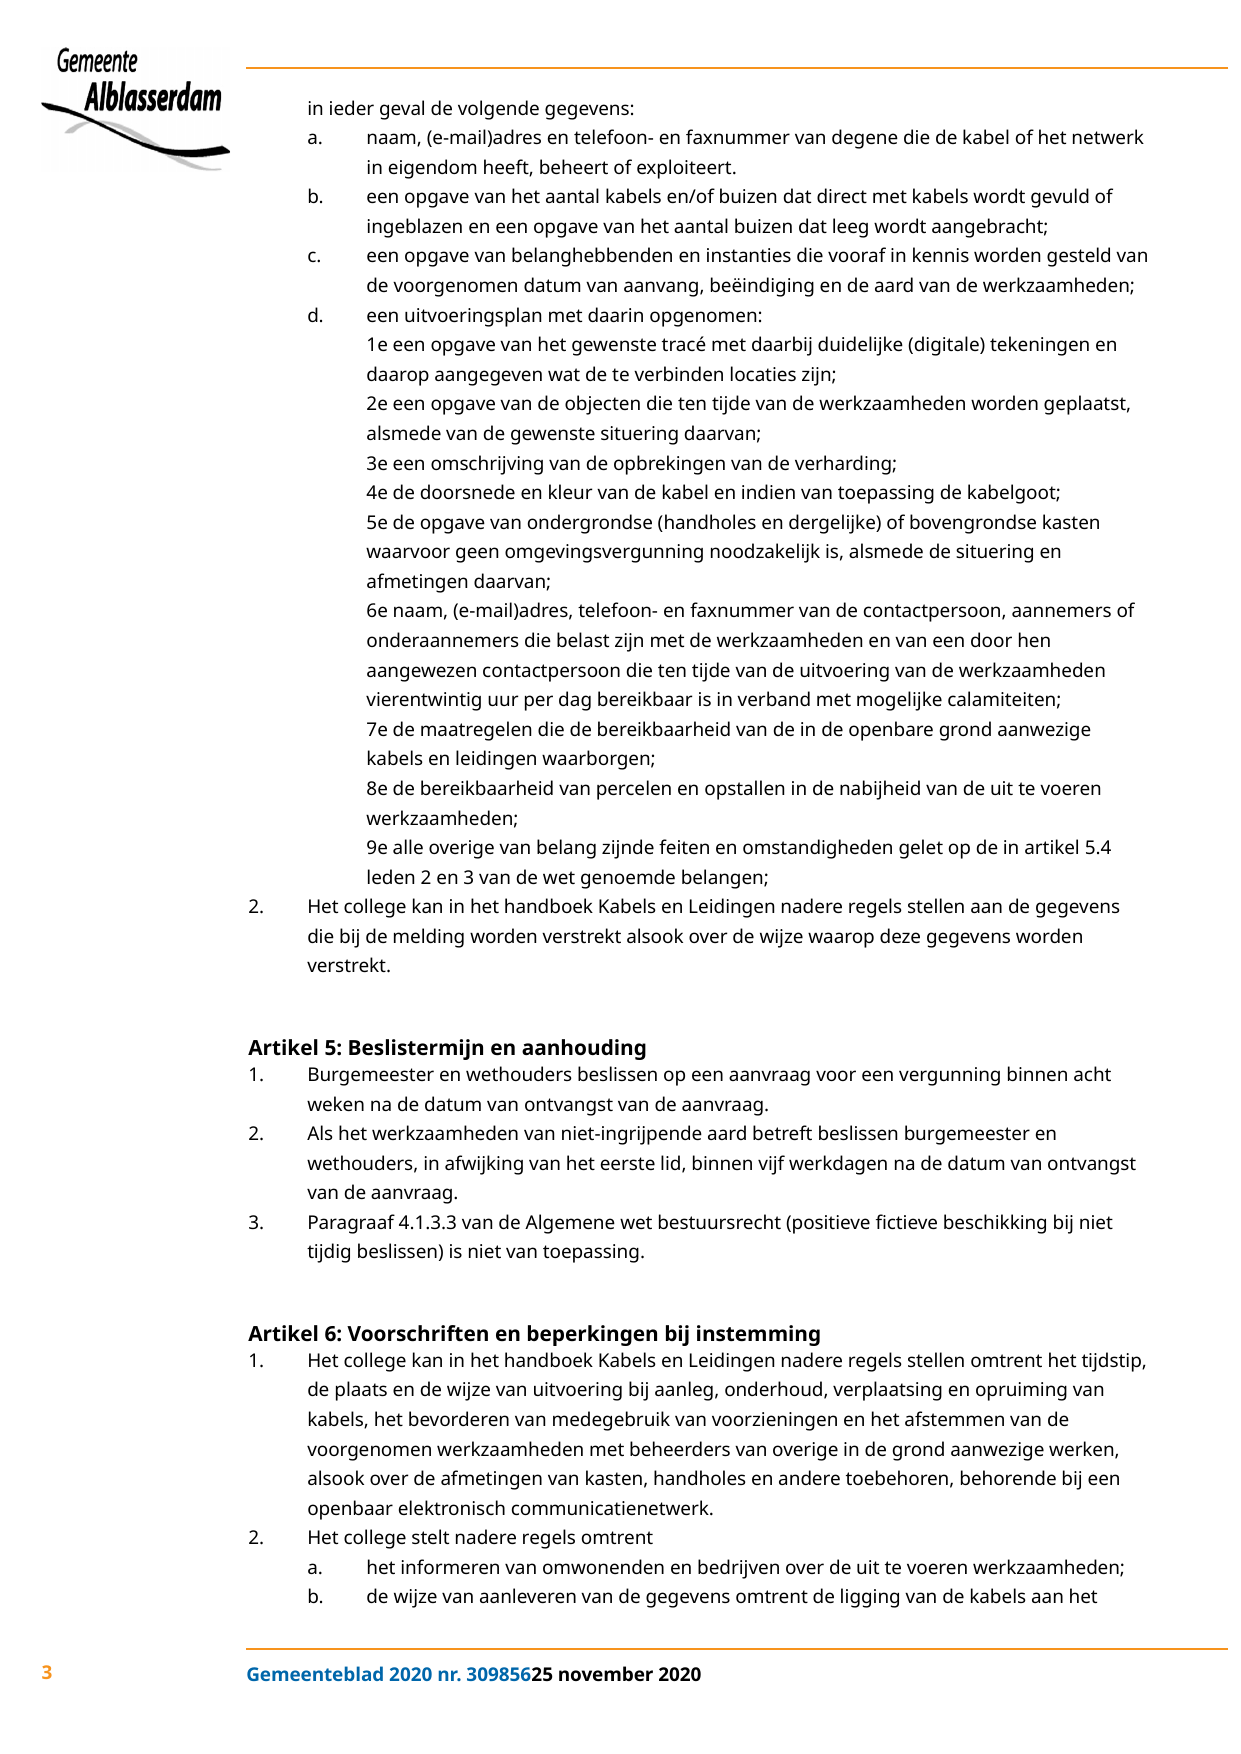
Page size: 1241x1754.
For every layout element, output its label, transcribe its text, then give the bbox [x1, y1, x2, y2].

list 1e een opgave van het gewenste tracé met daarbij duidelijke (digitale) tekeningen en daarop aangegeven wat de te verbinden locaties zijn; [307, 331, 1152, 387]
list het informeren van omwonenden en bedrijven over de uit te voeren werkzaamheden; [307, 1554, 1152, 1580]
list 6e naam, (e-mail)adres, telefoon- en faxnummer van de contactpersoon, aannemers of onderaannemers die belast zijn met de werkzaamheden en van een door hen aangewezen contactpersoon die ten tijde van de uitvoering van de werkzaamheden vierentwintig uur per dag bereikbaar is in verband met mogelijke calamiteiten; [307, 598, 1152, 712]
list naam, (e-mail)adres en telefoon- en faxnummer van degene die de kabel of het netwerk in eigendom heeft, beheert of exploiteert. [307, 124, 1152, 180]
list 3e een omschrijving van de opbrekingen van de verharding; [307, 450, 1152, 476]
list Als het werkzaamheden van niet-ingrijpende aard betreft beslissen burgemeester en wethouders, in afwijking van het eerste lid, binnen vijf werkdagen na de datum van ontvangst van de aanvraag. [248, 1120, 1152, 1205]
list Paragraaf 4.1.3.3 van de Algemene wet bestuursrecht (positieve fictieve beschikking bij niet tijdig beslissen) is niet van toepassing. [248, 1209, 1152, 1264]
text Artikel 6: Voorschriften en beperkingen bij instemming [248, 1319, 1152, 1347]
list 7e de maatregelen die de bereikbaarheid van de in de openbare grond aanwezige kabels en leidingen waarborgen; [307, 716, 1152, 771]
list 4e de doorsnede en kleur van de kabel en indien van toepassing de kabelgoot; [307, 479, 1152, 505]
list 2e een opgave van de objecten die ten tijde van de werkzaamheden worden geplaatst, alsmede van de gewenste situering daarvan; [307, 391, 1152, 446]
list 8e de bereikbaarheid van percelen en opstallen in de nabijheid van de uit te voeren werkzaamheden; [307, 775, 1152, 831]
list Het college kan in het handboek Kabels en Leidingen nadere regels stellen omtrent het tijdstip, de plaats en de wijze van uitvoering bij aanleg, onderhoud, verplaatsing en opruiming van kabels, het bevorderen van medegebruik van voorzieningen en het afstemmen van de voorgenomen werkzaamheden met beheerders van overige in de grond aanwezige werken, alsook over de afmetingen van kasten, handholes en andere toebehoren, behorende bij een openbaar elektronisch communicatienetwerk. [248, 1347, 1152, 1521]
list Burgemeester en wethouders beslissen op een aanvraag voor een vergunning binnen acht weken na de datum van ontvangst van de aanvraag. [248, 1061, 1152, 1116]
list 5e de opgave van ondergrondse (handholes en dergelijke) of bovengrondse kasten waarvoor geen omgevingsvergunning noodzakelijk is, alsmede de situering en afmetingen daarvan; [307, 509, 1152, 594]
list Het college kan in het handboek Kabels en Leidingen nadere regels stellen aan de gegevens die bij de melding worden verstrekt alsook over de wijze waarop deze gegevens worden verstrekt. [248, 893, 1152, 978]
list de wijze van aanleveren van de gegevens omtrent de ligging van de kabels aan het [307, 1584, 1152, 1609]
list een uitvoeringsplan met daarin opgenomen: [307, 302, 1152, 328]
list in ieder geval de volgende gegevens: [248, 95, 1152, 121]
list een opgave van belanghebbenden en instanties die vooraf in kennis worden gesteld van de voorgenomen datum van aanvang, beëindiging en de aard van de werkzaamheden; [307, 243, 1152, 298]
list Het college stelt nadere regels omtrent [248, 1524, 1152, 1550]
list een opgave van het aantal kabels en/of buizen dat direct met kabels wordt gevuld of ingeblazen en een opgave van het aantal buizen dat leeg wordt aangebracht; [307, 183, 1152, 239]
list 9e alle overige van belang zijnde feiten en omstandigheden gelet op de in artikel 5.4 leden 2 en 3 van de wet genoemde belangen; [307, 834, 1152, 890]
text Artikel 5: Beslistermijn en aanhouding [248, 1033, 1152, 1061]
picture [41, 47, 231, 172]
